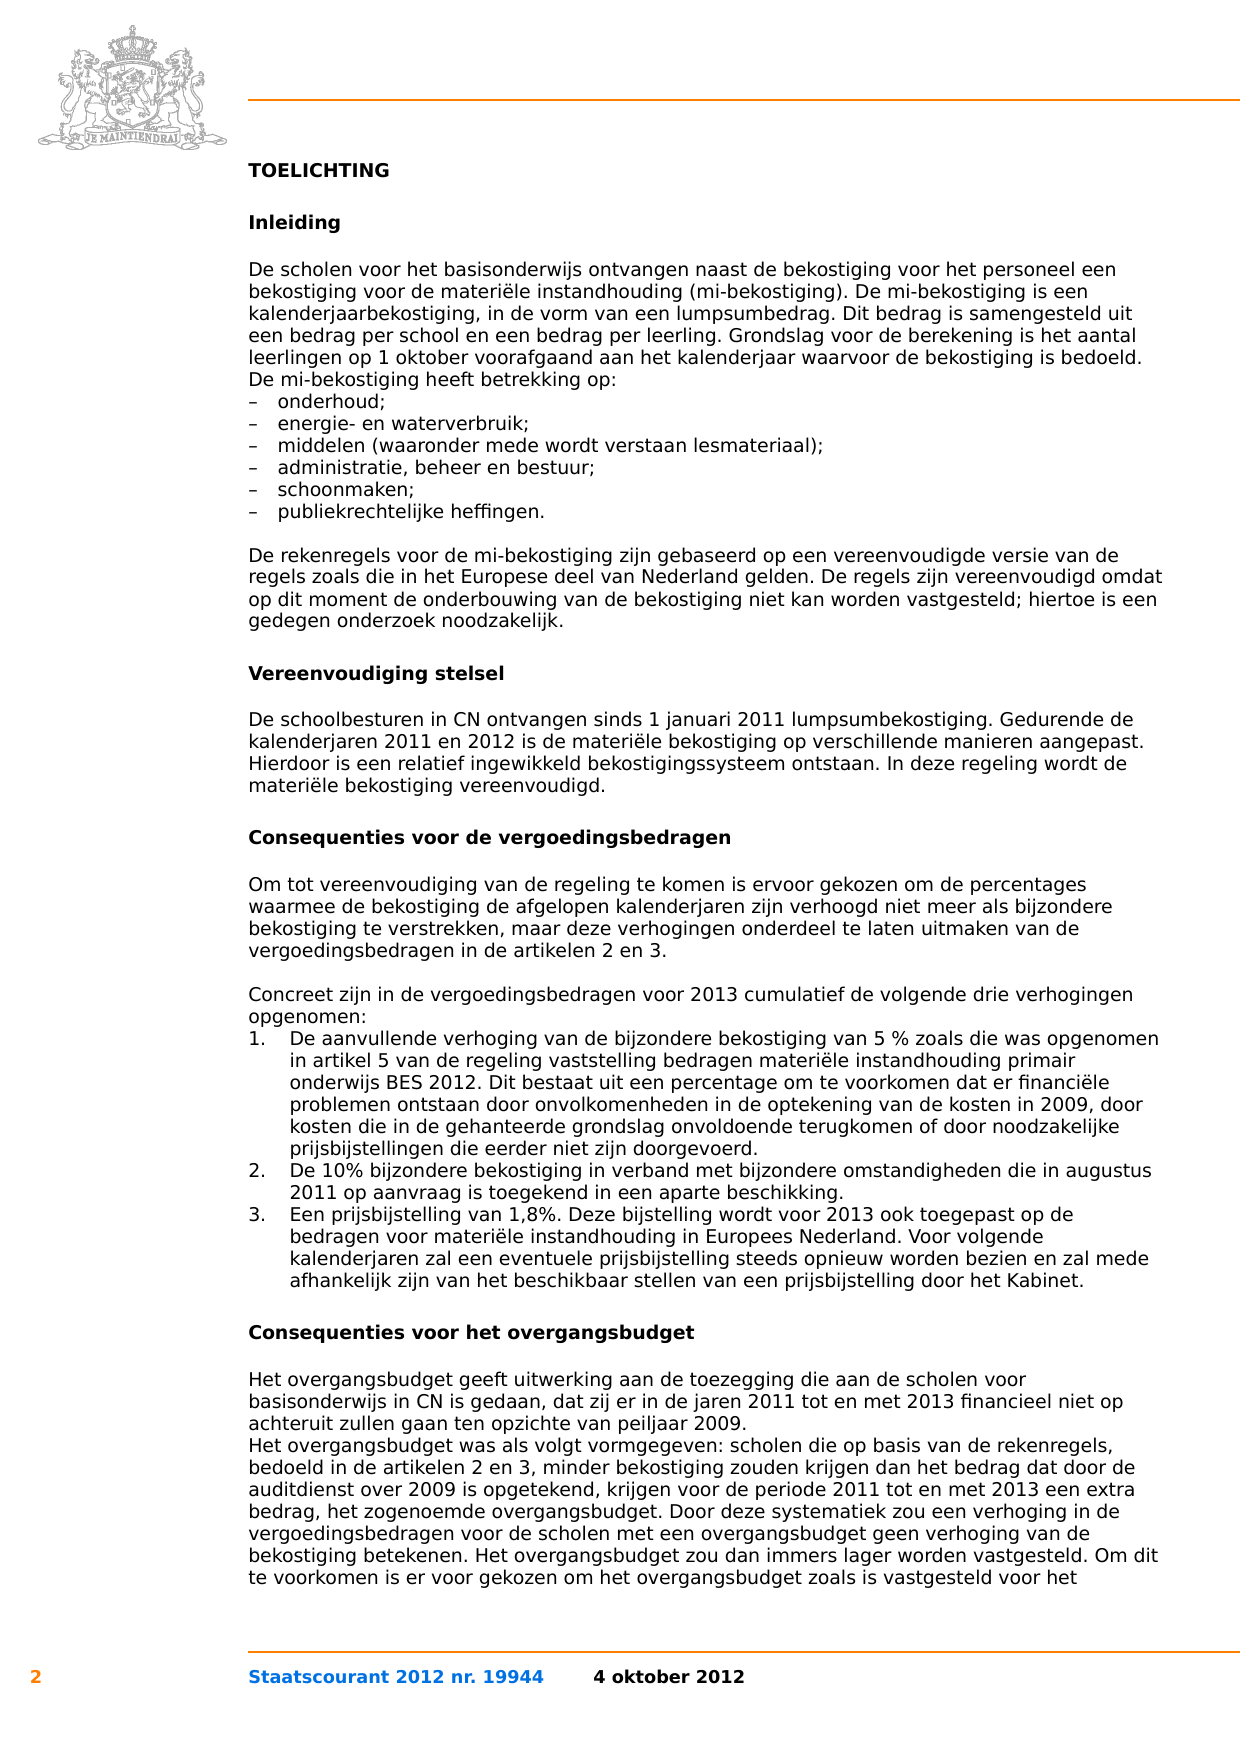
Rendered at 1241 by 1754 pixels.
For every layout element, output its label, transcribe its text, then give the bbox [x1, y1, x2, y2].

text 2. De 10% bijzondere bekostiging in verband met bijzondere omstandigheden die in augustus 2011 op aanvraag is toegekend in een aparte beschikking. [248, 1160, 1163, 1204]
picture [38, 25, 227, 150]
text – energie- en waterverbruik; [248, 413, 1163, 435]
text – onderhoud; [248, 391, 1163, 413]
text Het overgangsbudget was als volgt vormgegeven: scholen die op basis van de rekenregels, bedoeld in de artikelen 2 en 3, minder bekostiging zouden krijgen dan het bedrag dat door de auditdienst over 2009 is opgetekend, krijgen voor de periode 2011 tot en met 2013 een extra bedrag, het zogenoemde overgangsbudget. Door deze systematiek zou een verhoging in de vergoedingsbedragen voor de scholen met een overgangsbudget geen verhoging van de bekostiging betekenen. Het overgangsbudget zou dan immers lager worden vastgesteld. Om dit te voorkomen is er voor gekozen om het overgangsbudget zoals is vastgesteld voor het [248, 1435, 1163, 1588]
text 1. De aanvullende verhoging van de bijzondere bekostiging van 5 % zoals die was opgenomen in artikel 5 van de regeling vaststelling bedragen materiële instandhouding primair onderwijs BES 2012. Dit bestaat uit een percentage om te voorkomen dat er financiële problemen ontstaan door onvolkomenheden in de optekening van de kosten in 2009, door kosten die in de gehanteerde grondslag onvoldoende terugkomen of door noodzakelijke prijsbijstellingen die eerder niet zijn doorgevoerd. [248, 1028, 1163, 1160]
text Om tot vereenvoudiging van de regeling te komen is ervoor gekozen om de percentages waarmee de bekostiging de afgelopen kalenderjaren zijn verhoogd niet meer als bijzondere bekostiging te verstrekken, maar deze verhogingen onderdeel te laten uitmaken van de vergoedingsbedragen in de artikelen 2 en 3. [248, 874, 1163, 962]
text Het overgangsbudget geeft uitwerking aan de toezegging die aan de scholen voor basisonderwijs in CN is gedaan, dat zij er in de jaren 2011 tot en met 2013 financieel niet op achteruit zullen gaan ten opzichte van peiljaar 2009. [248, 1369, 1163, 1435]
text – publiekrechtelijke heffingen. [248, 501, 1163, 523]
subtitle Consequenties voor het overgangsbudget [248, 1322, 1163, 1344]
text – middelen (waaronder mede wordt verstaan lesmateriaal); [248, 435, 1163, 457]
text – schoonmaken; [248, 479, 1163, 501]
subtitle Consequenties voor de vergoedingsbedragen [248, 827, 1163, 849]
subtitle Inleiding [248, 212, 1163, 234]
text Concreet zijn in de vergoedingsbedragen voor 2013 cumulatief de volgende drie verhogingen opgenomen: [248, 984, 1163, 1028]
text De schoolbesturen in CN ontvangen sinds 1 januari 2011 lumpsumbekostiging. Gedurende de kalenderjaren 2011 en 2012 is de materiële bekostiging op verschillende manieren aangepast. Hierdoor is een relatief ingewikkeld bekostigingssysteem ontstaan. In deze regeling wordt de materiële bekostiging vereenvoudigd. [248, 709, 1163, 797]
text 3. Een prijsbijstelling van 1,8%. Deze bijstelling wordt voor 2013 ook toegepast op de bedragen voor materiële instandhouding in Europees Nederland. Voor volgende kalenderjaren zal een eventuele prijsbijstelling steeds opnieuw worden bezien en zal mede afhankelijk zijn van het beschikbaar stellen van een prijsbijstelling door het Kabinet. [248, 1204, 1163, 1292]
subtitle Vereenvoudiging stelsel [248, 662, 1163, 684]
text De scholen voor het basisonderwijs ontvangen naast de bekostiging voor het personeel een bekostiging voor de materiële instandhouding (mi-bekostiging). De mi-bekostiging is een kalenderjaarbekostiging, in de vorm van een lumpsumbedrag. Dit bedrag is samengesteld uit een bedrag per school en een bedrag per leerling. Grondslag voor de berekening is het aantal leerlingen op 1 oktober voorafgaand aan het kalenderjaar waarvoor de bekostiging is bedoeld. De mi-bekostiging heeft betrekking op: [248, 259, 1163, 391]
text De rekenregels voor de mi-bekostiging zijn gebaseerd op een vereenvoudigde versie van de regels zoals die in het Europese deel van Nederland gelden. De regels zijn vereenvoudigd omdat op dit moment de onderbouwing van de bekostiging niet kan worden vastgesteld; hiertoe is een gedegen onderzoek noodzakelijk. [248, 544, 1163, 632]
text – administratie, beheer en bestuur; [248, 457, 1163, 479]
subtitle TOELICHTING [248, 160, 1163, 182]
